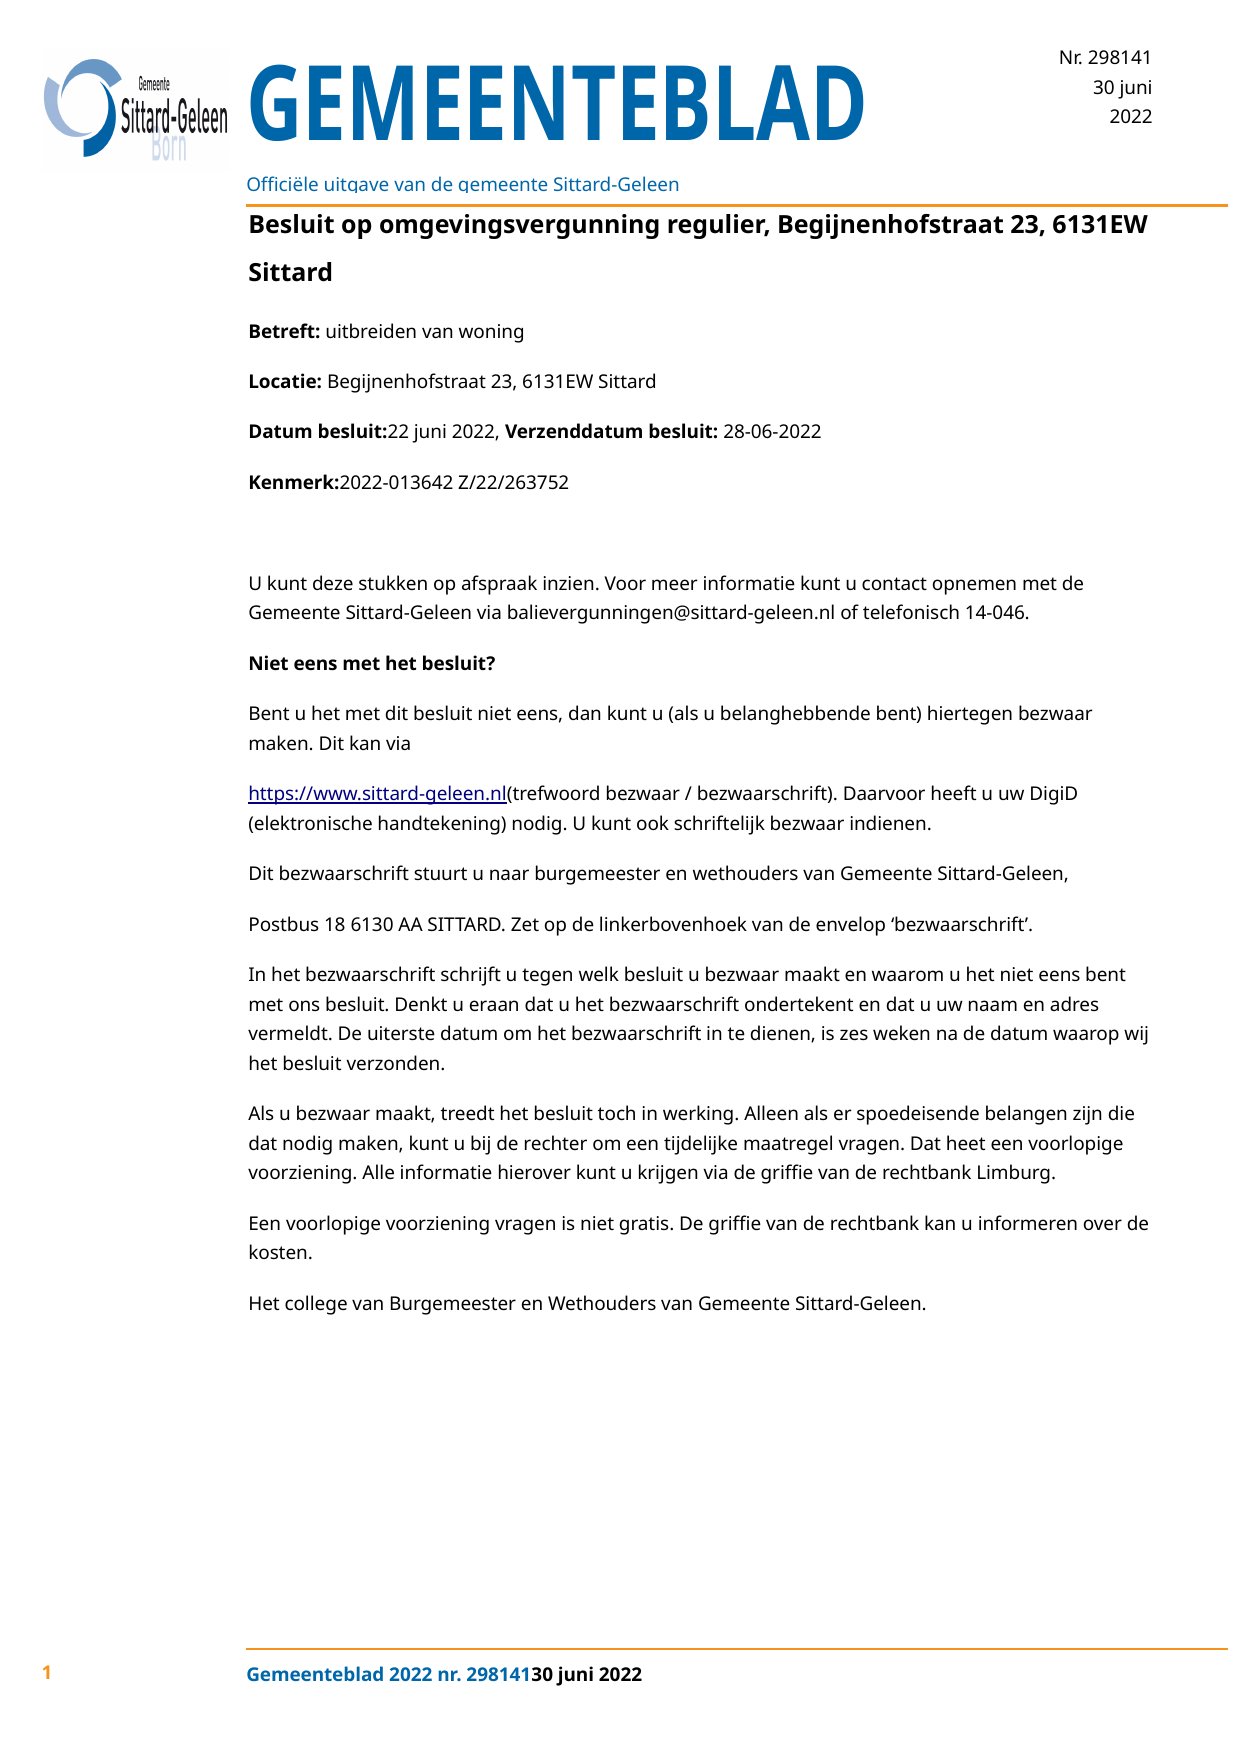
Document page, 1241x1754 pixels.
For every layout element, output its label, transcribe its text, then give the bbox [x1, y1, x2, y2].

picture [41, 47, 231, 172]
text Besluit op omgevingsvergunning regulier, Begijnenhofstraat 23, 6131EW Sittard [248, 207, 1152, 288]
text U kunt deze stukken op afspraak inzien. Voor meer informatie kunt u contact opnemen met de Gemeente Sittard-Geleen via balievergunningen@sittard-geleen.nl of telefonisch 14-046. [248, 570, 1152, 625]
text Bent u het met dit besluit niet eens, dan kunt u (als u belanghebbende bent) hiertegen bezwaar maken. Dit kan via [248, 700, 1152, 756]
text In het bezwaarschrift schrijft u tegen welk besluit u bezwaar maakt en waarom u het niet eens bent met ons besluit. Denkt u eraan dat u het bezwaarschrift ondertekent en dat u uw naam en adres vermeldt. De uiterste datum om het bezwaarschrift in te dienen, is zes weken na de datum waarop wij het besluit verzonden. [248, 961, 1152, 1076]
text Dit bezwaarschrift stuurt u naar burgemeester en wethouders van Gemeente Sittard-Geleen, [248, 860, 1152, 886]
text Postbus 18 6130 AA SITTARD. Zet op de linkerbovenhoek van de envelop ‘bezwaarschrift’. [248, 911, 1152, 937]
text Datum besluit:22 juni 2022, Verzenddatum besluit: 28-06-2022 [248, 419, 1152, 444]
text https://www.sittard-geleen.nl(trefwoord bezwaar / bezwaarschrift). Daarvoor heeft u uw DigiD (elektronische handtekening) nodig. U kunt ook schriftelijk bezwaar indienen. [248, 780, 1152, 836]
text Locatie: Begijnenhofstraat 23, 6131EW Sittard [248, 368, 1152, 394]
text Niet eens met het besluit? [248, 650, 1152, 676]
text Het college van Burgemeester en Wethouders van Gemeente Sittard-Geleen. [248, 1290, 1152, 1316]
text Kenmerk:2022-013642 Z/22/263752 [248, 469, 1152, 495]
text Als u bezwaar maakt, treedt het besluit toch in werking. Alleen als er spoedeisende belangen zijn die dat nodig maken, kunt u bij de rechter om een tijdelijke maatregel vragen. Dat heet een voorlopige voorziening. Alle informatie hierover kunt u krijgen via de griffie van de rechtbank Limburg. [248, 1100, 1152, 1185]
text Een voorlopige voorziening vragen is niet gratis. De griffie van de rechtbank kan u informeren over de kosten. [248, 1210, 1152, 1265]
text Betreft: uitbreiden van woning [248, 318, 1152, 344]
